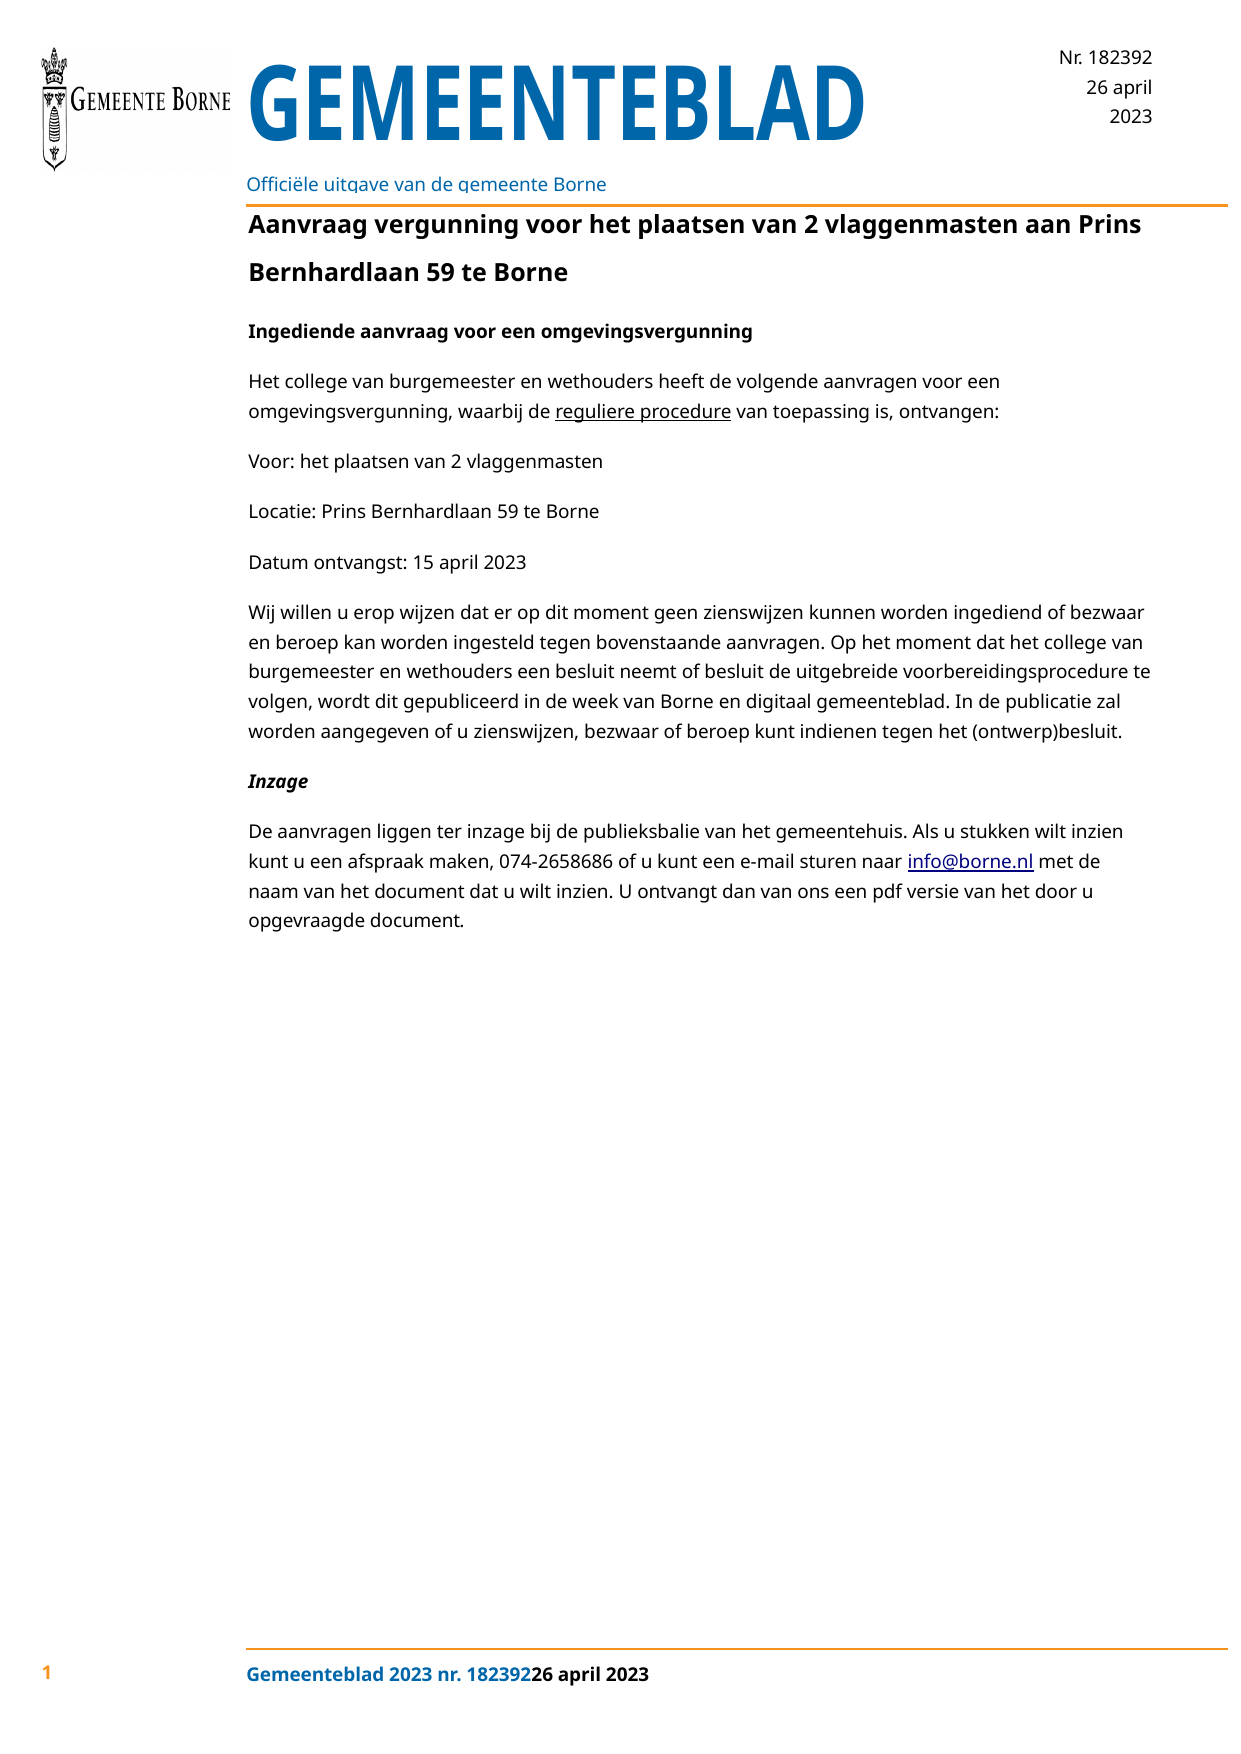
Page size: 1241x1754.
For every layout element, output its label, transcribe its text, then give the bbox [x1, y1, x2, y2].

text Wij willen u erop wijzen dat er op dit moment geen zienswijzen kunnen worden ingediend of bezwaar en beroep kan worden ingesteld tegen bovenstaande aanvragen. Op het moment dat het college van burgemeester en wethouders een besluit neemt of besluit de uitgebreide voorbereidingsprocedure te volgen, wordt dit gepubliceerd in de week van Borne en digitaal gemeenteblad. In de publicatie zal worden aangegeven of u zienswijzen, bezwaar of beroep kunt indienen tegen het (ontwerp)besluit. [248, 599, 1152, 744]
text De aanvragen liggen ter inzage bij de publieksbalie van het gemeentehuis. Als u stukken wilt inzien kunt u een afspraak maken, 074-2658686 of u kunt een e-mail sturen naar info@borne.nl met de naam van het document dat u wilt inzien. U ontvangt dan van ons een pdf versie van het door u opgevraagde document. [248, 819, 1152, 933]
text Inzage [248, 768, 1152, 794]
text Aanvraag vergunning voor het plaatsen van 2 vlaggenmasten aan Prins Bernhardlaan 59 te Borne [248, 207, 1152, 288]
text Datum ontvangst: 15 april 2023 [248, 549, 1152, 575]
text Het college van burgemeester en wethouders heeft de volgende aanvragen voor een omgevingsvergunning, waarbij de reguliere procedure van toepassing is, ontvangen: [248, 368, 1152, 424]
text Voor: het plaatsen van 2 vlaggenmasten [248, 448, 1152, 474]
text Locatie: Prins Bernhardlaan 59 te Borne [248, 499, 1152, 524]
picture [41, 47, 231, 172]
text Ingediende aanvraag voor een omgevingsvergunning [248, 318, 1152, 344]
